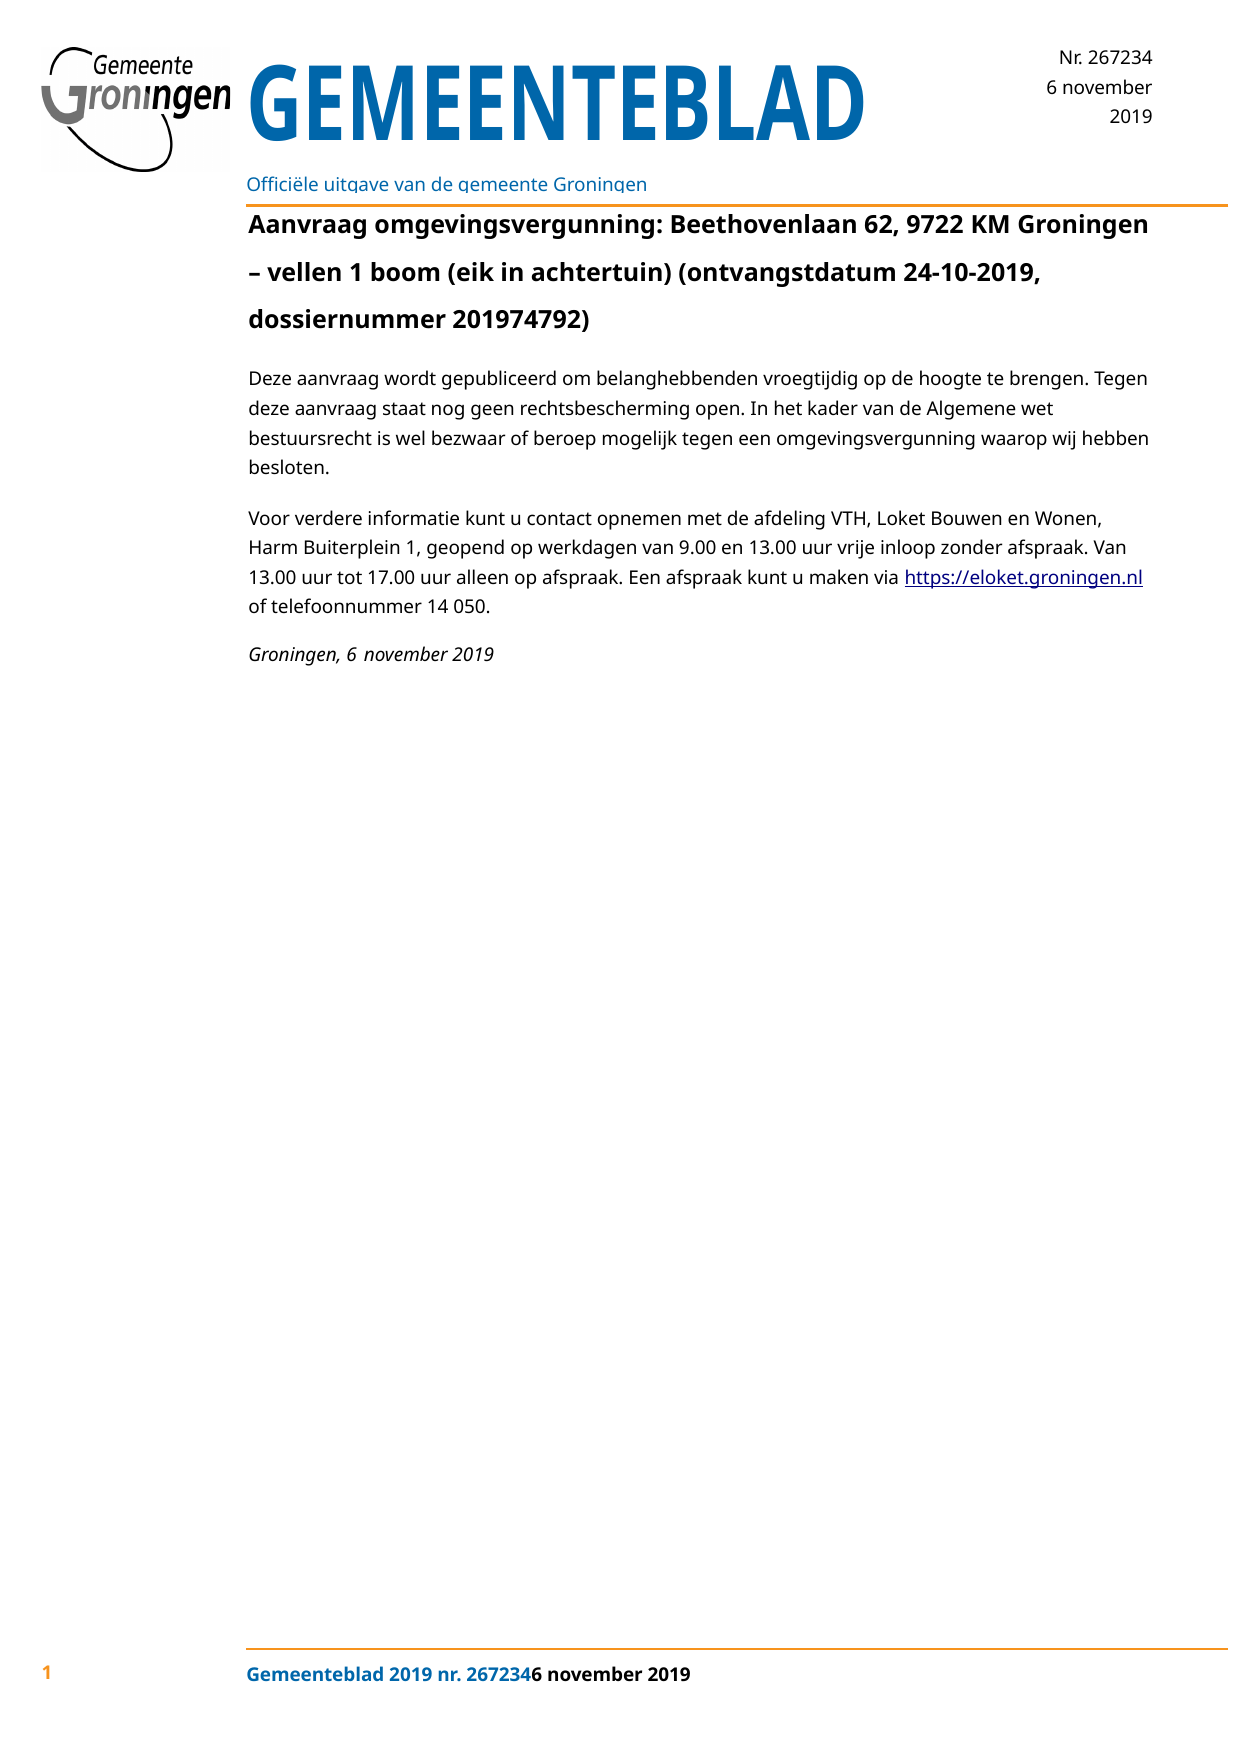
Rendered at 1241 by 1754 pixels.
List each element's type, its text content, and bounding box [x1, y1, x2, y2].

text Deze aanvraag wordt gepubliceerd om belanghebbenden vroegtijdig op de hoogte te brengen. Tegen deze aanvraag staat nog geen rechtsbescherming open. In het kader van de Algemene wet bestuursrecht is wel bezwaar of beroep mogelijk tegen een omgevingsvergunning waarop wij hebben besloten. [248, 366, 1152, 480]
text Voor verdere informatie kunt u contact opnemen met de afdeling VTH, Loket Bouwen en Wonen, Harm Buiterplein 1, geopend op werkdagen van 9.00 en 13.00 uur vrije inloop zonder afspraak. Van 13.00 uur tot 17.00 uur alleen op afspraak. Een afspraak kunt u maken via https://eloket.groningen.nl of telefoonnummer 14 050. [248, 505, 1152, 619]
text Groningen, 6 november 2019 [248, 641, 1152, 667]
text Aanvraag omgevingsvergunning: Beethovenlaan 62, 9722 KM Groningen – vellen 1 boom (eik in achtertuin) (ontvangstdatum 24-10-2019, dossiernummer 201974792) [248, 207, 1152, 336]
picture [41, 47, 231, 172]
